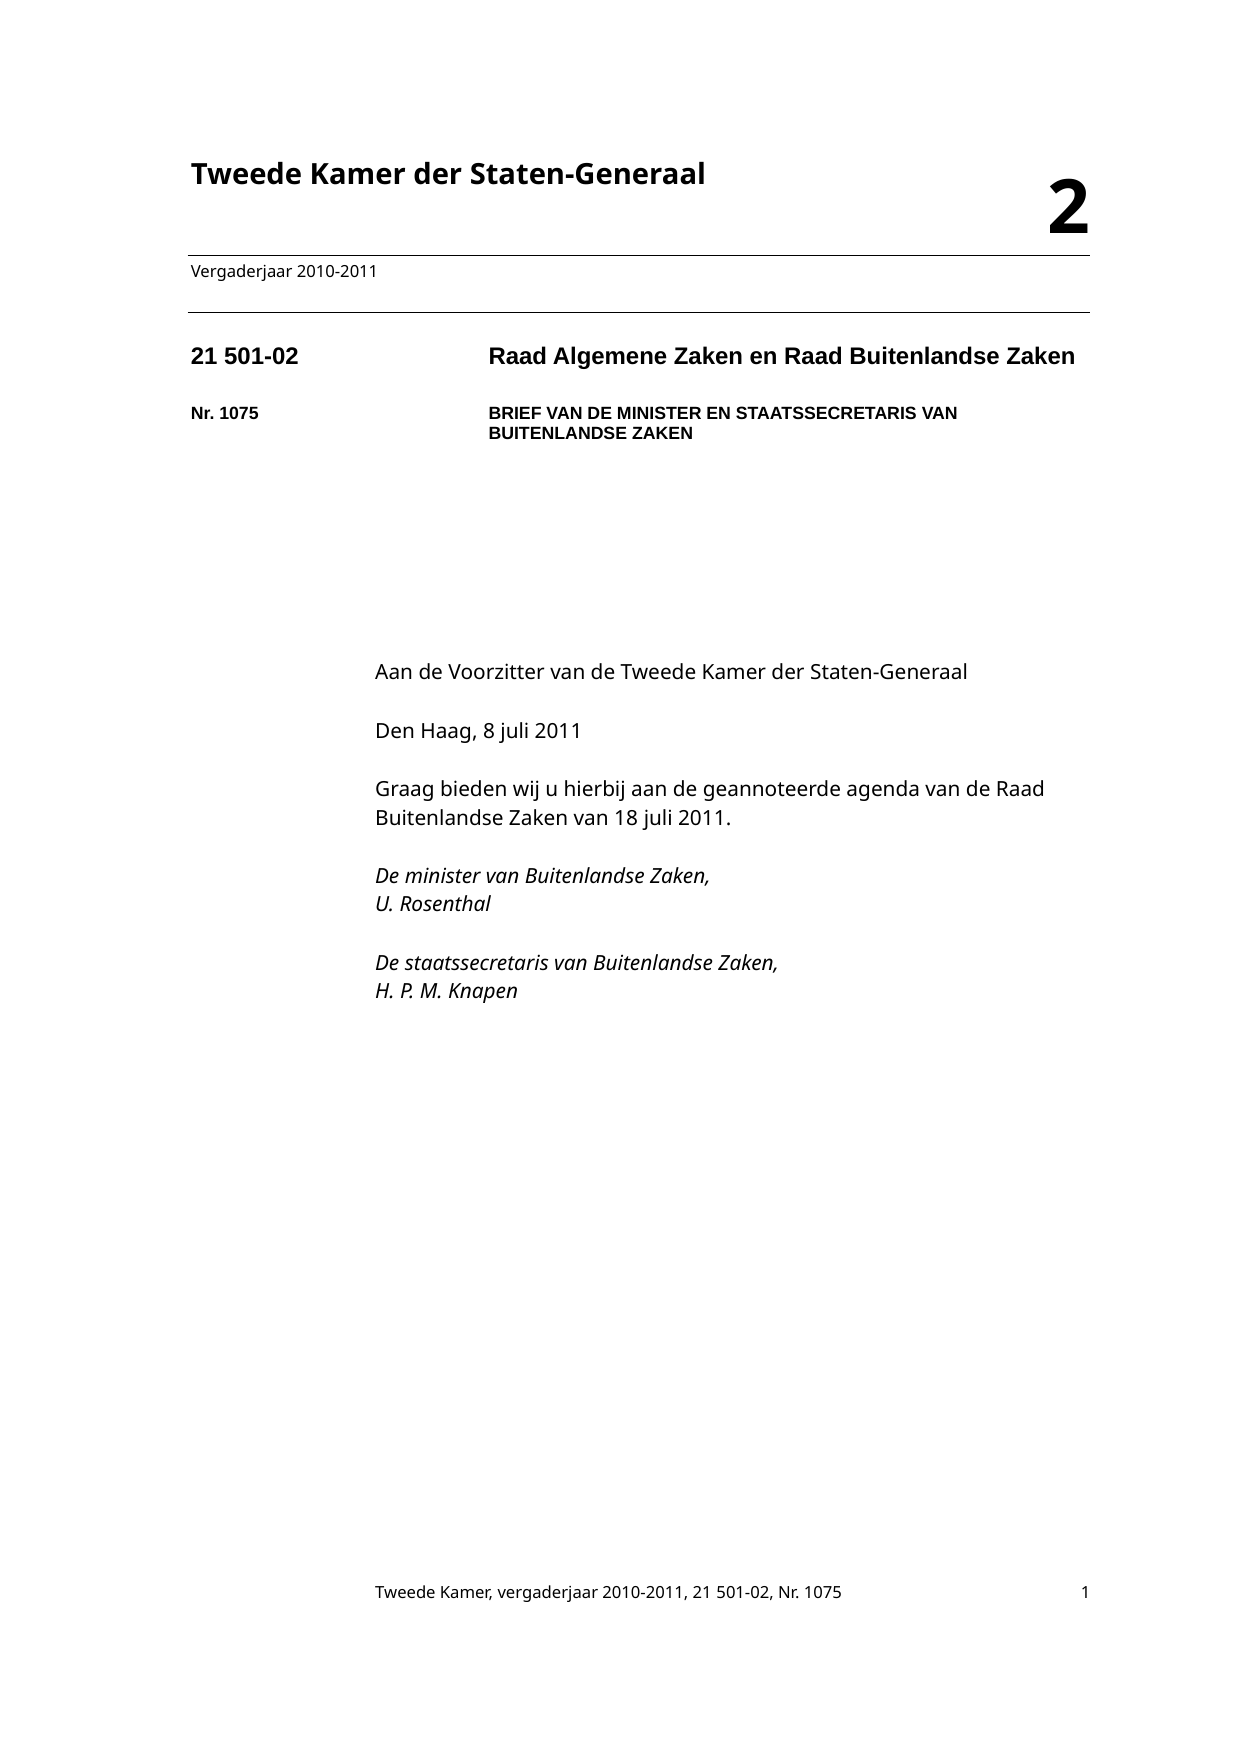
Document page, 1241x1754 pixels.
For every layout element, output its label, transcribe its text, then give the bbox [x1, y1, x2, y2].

table_cell Vergaderjaar 2010-2011 [188, 256, 485, 312]
table_cell 21 501-02 [188, 339, 485, 399]
text De minister van Buitenlandse Zaken, [375, 861, 1090, 889]
table_cell [485, 313, 1090, 339]
text H. P. M. Knapen [375, 976, 1090, 1005]
text Graag bieden wij u hierbij aan de geannoteerde agenda van de Raad Buitenlandse Zaken van 18 juli 2011. [375, 774, 1090, 831]
table_cell Nr. 1075 [188, 399, 485, 539]
table_cell Raad Algemene Zaken en Raad Buitenlandse Zaken [485, 339, 1090, 399]
text U. Rosenthal [375, 889, 1090, 918]
table_cell [485, 256, 1090, 312]
text Aan de Voorzitter van de Tweede Kamer der Staten-Generaal [375, 657, 1090, 686]
text De staatssecretaris van Buitenlandse Zaken, [375, 948, 1090, 976]
table_header Tweede Kamer der Staten-Generaal [188, 150, 909, 255]
text Den Haag, 8 juli 2011 [375, 716, 1090, 744]
table_header 2 [910, 150, 1090, 255]
table_cell BRIEF VAN DE MINISTER EN STAATSSECRETARIS VAN BUITENLANDSE ZAKEN [485, 399, 1090, 539]
table_cell [188, 313, 485, 339]
